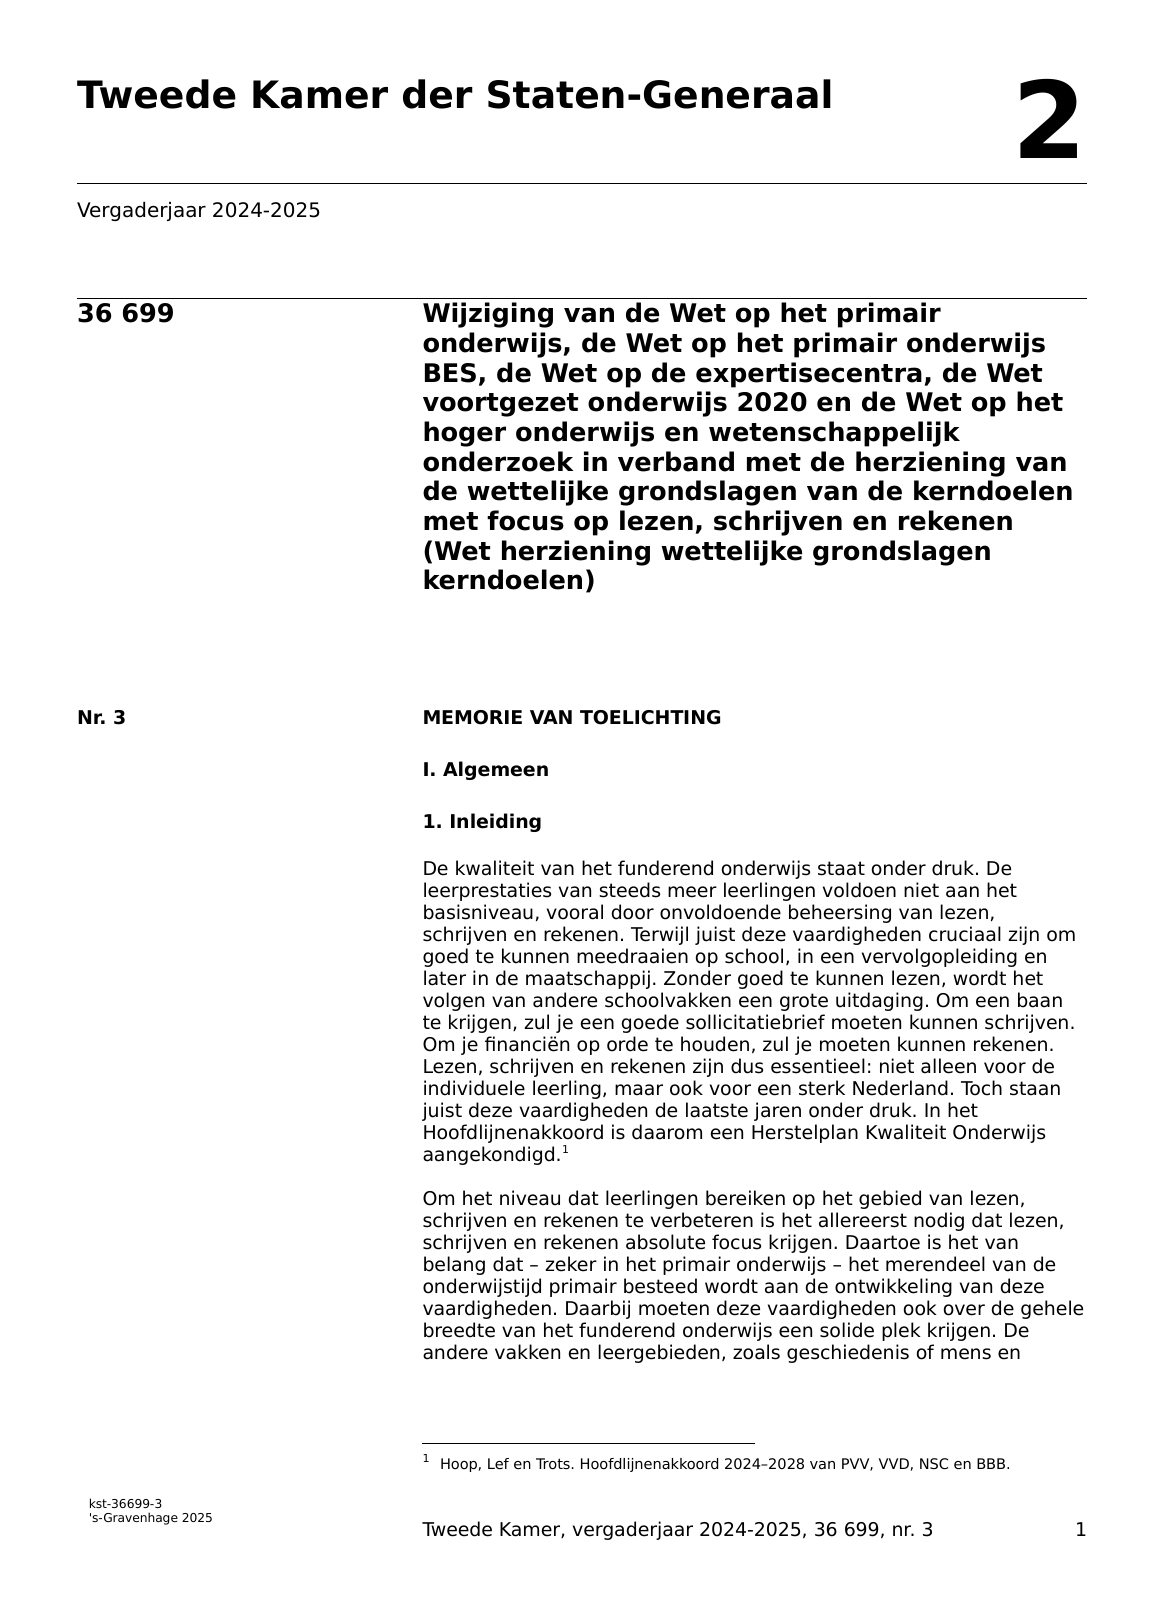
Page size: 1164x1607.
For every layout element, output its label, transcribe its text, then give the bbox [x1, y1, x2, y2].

subtitle Nr. 3 MEMORIE VAN TOELICHTING [77, 707, 1087, 729]
subtitle I. Algemeen [422, 759, 1087, 781]
subtitle 36 699 Wijziging van de Wet op het primair onderwijs, de Wet op het primair onderwijs BES, de Wet op de expertisecentra, de Wet voortgezet onderwijs 2020 en de Wet op het hoger onderwijs en wetenschappelijk onderzoek in verband met de herziening van de wettelijke grondslagen van de kerndoelen met focus op lezen, schrijven en rekenen (Wet herziening wettelijke grondslagen kerndoelen) [77, 299, 1087, 596]
text Hoop, Lef en Trots. Hoofdlijnenakkoord 2024–2028 van PVV, VVD, NSC en BBB. [422, 1452, 1087, 1474]
table_header Tweede Kamer der Staten-Generaal [77, 59, 886, 183]
text De kwaliteit van het funderend onderwijs staat onder druk. De leerprestaties van steeds meer leerlingen voldoen niet aan het basisniveau, vooral door onvoldoende beheersing van lezen, schrijven en rekenen. Terwijl juist deze vaardigheden cruciaal zijn om goed te kunnen meedraaien op school, in een vervolgopleiding en later in de maatschappij. Zonder goed te kunnen lezen, wordt het volgen van andere schoolvakken een grote uitdaging. Om een baan te krijgen, zul je een goede sollicitatiebrief moeten kunnen schrijven. Om je financiën op orde te houden, zul je moeten kunnen rekenen. Lezen, schrijven en rekenen zijn dus essentieel: niet alleen voor de individuele leerling, maar ook voor een sterk Nederland. Toch staan juist deze vaardigheden de laatste jaren onder druk. In het Hoofdlijnenakkoord is daarom een Herstelplan Kwaliteit Onderwijs aangekondigd. [422, 858, 1087, 1166]
table_cell Vergaderjaar 2024-2025 [77, 184, 1087, 298]
subtitle 1. Inleiding [422, 811, 1087, 833]
table_header 2 [886, 59, 1087, 183]
text Om het niveau dat leerlingen bereiken op het gebied van lezen, schrijven en rekenen te verbeteren is het allereerst nodig dat lezen, schrijven en rekenen absolute focus krijgen. Daartoe is het van belang dat – zeker in het primair onderwijs – het merendeel van de onderwijstijd primair besteed wordt aan de ontwikkeling van deze vaardigheden. Daarbij moeten deze vaardigheden ook over de gehele breedte van het funderend onderwijs een solide plek krijgen. De andere vakken en leergebieden, zoals geschiedenis of mens en [422, 1188, 1087, 1363]
text 's-Gravenhage 2025 [88, 1511, 323, 1525]
text kst-36699-3 [88, 1497, 323, 1511]
